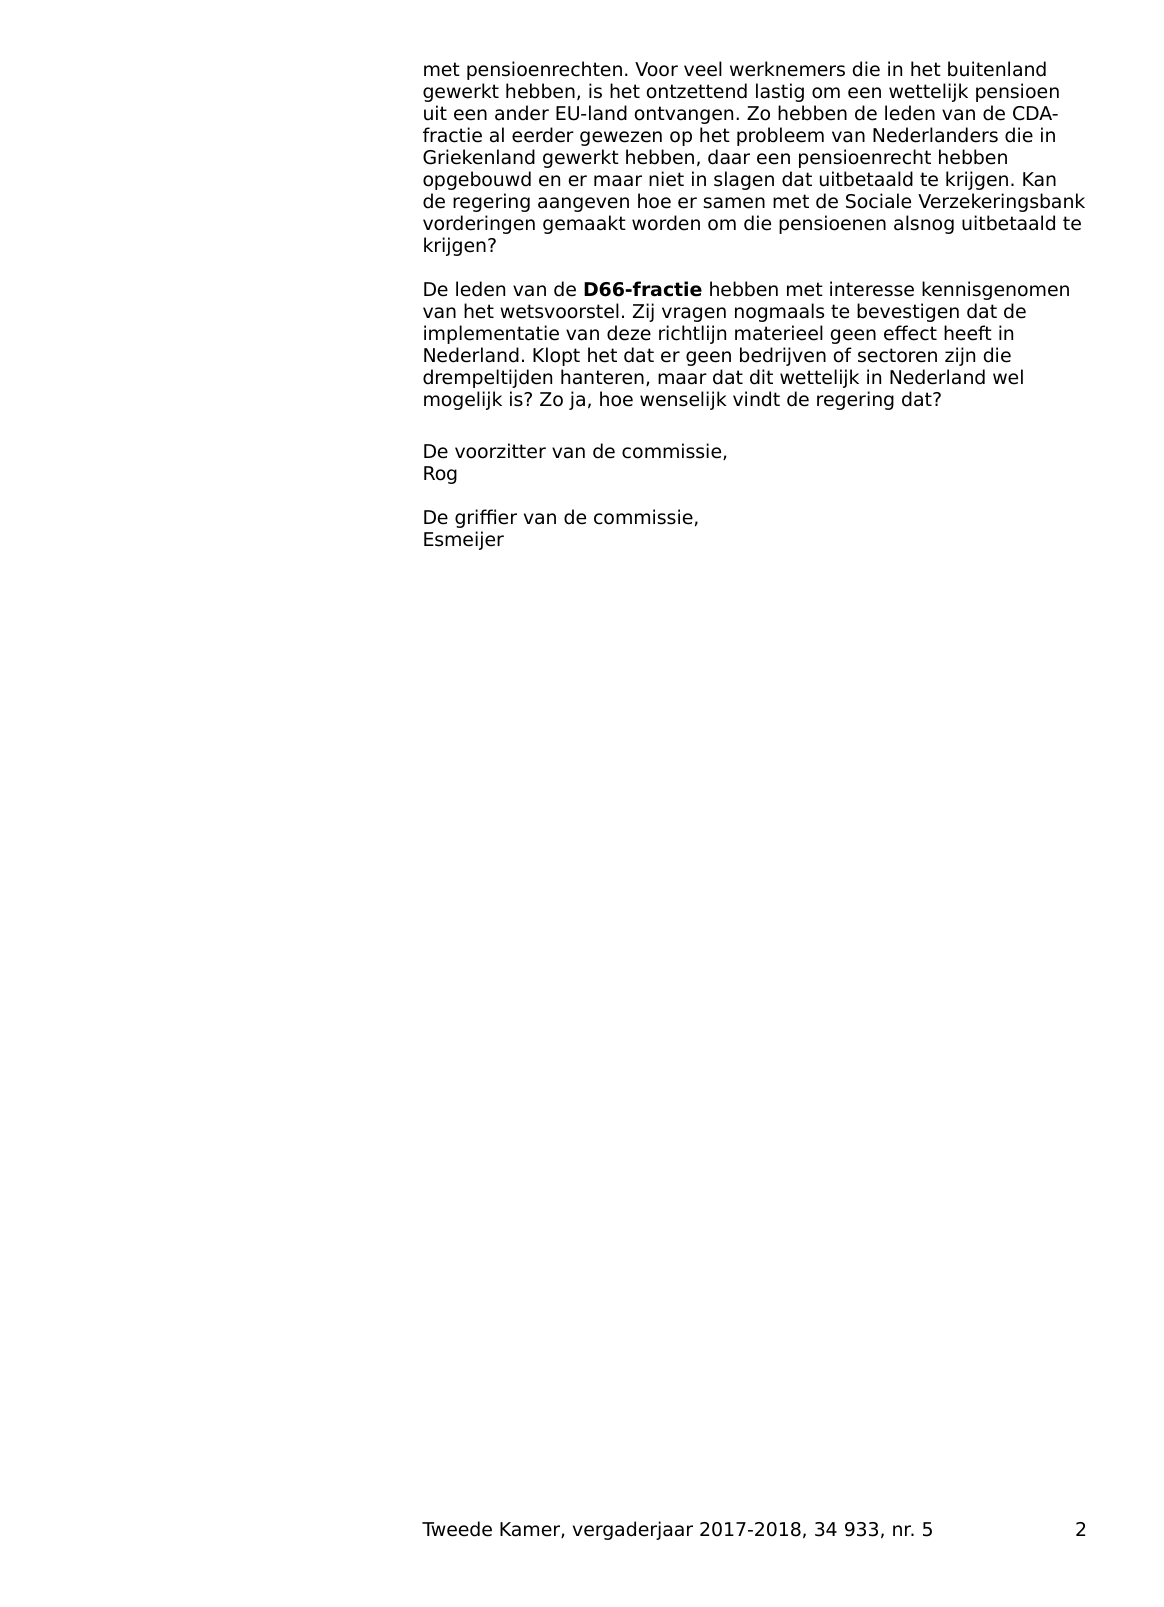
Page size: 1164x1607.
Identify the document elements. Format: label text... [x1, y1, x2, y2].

text De voorzitter van de commissie, Rog [422, 441, 1087, 485]
text De leden van de D66-fractie hebben met interesse kennisgenomen van het wetsvoorstel. Zij vragen nogmaals te bevestigen dat de implementatie van deze richtlijn materieel geen effect heeft in Nederland. Klopt het dat er geen bedrijven of sectoren zijn die drempeltijden hanteren, maar dat dit wettelijk in Nederland wel mogelijk is? Zo ja, hoe wenselijk vindt de regering dat? [422, 279, 1087, 411]
text De griffier van de commissie, Esmeijer [422, 507, 1087, 551]
text met pensioenrechten. Voor veel werknemers die in het buitenland gewerkt hebben, is het ontzettend lastig om een wettelijk pensioen uit een ander EU-land ontvangen. Zo hebben de leden van de CDA-fractie al eerder gewezen op het probleem van Nederlanders die in Griekenland gewerkt hebben, daar een pensioenrecht hebben opgebouwd en er maar niet in slagen dat uitbetaald te krijgen. Kan de regering aangeven hoe er samen met de Sociale Verzekeringsbank vorderingen gemaakt worden om die pensioenen alsnog uitbetaald te krijgen? [422, 59, 1087, 257]
